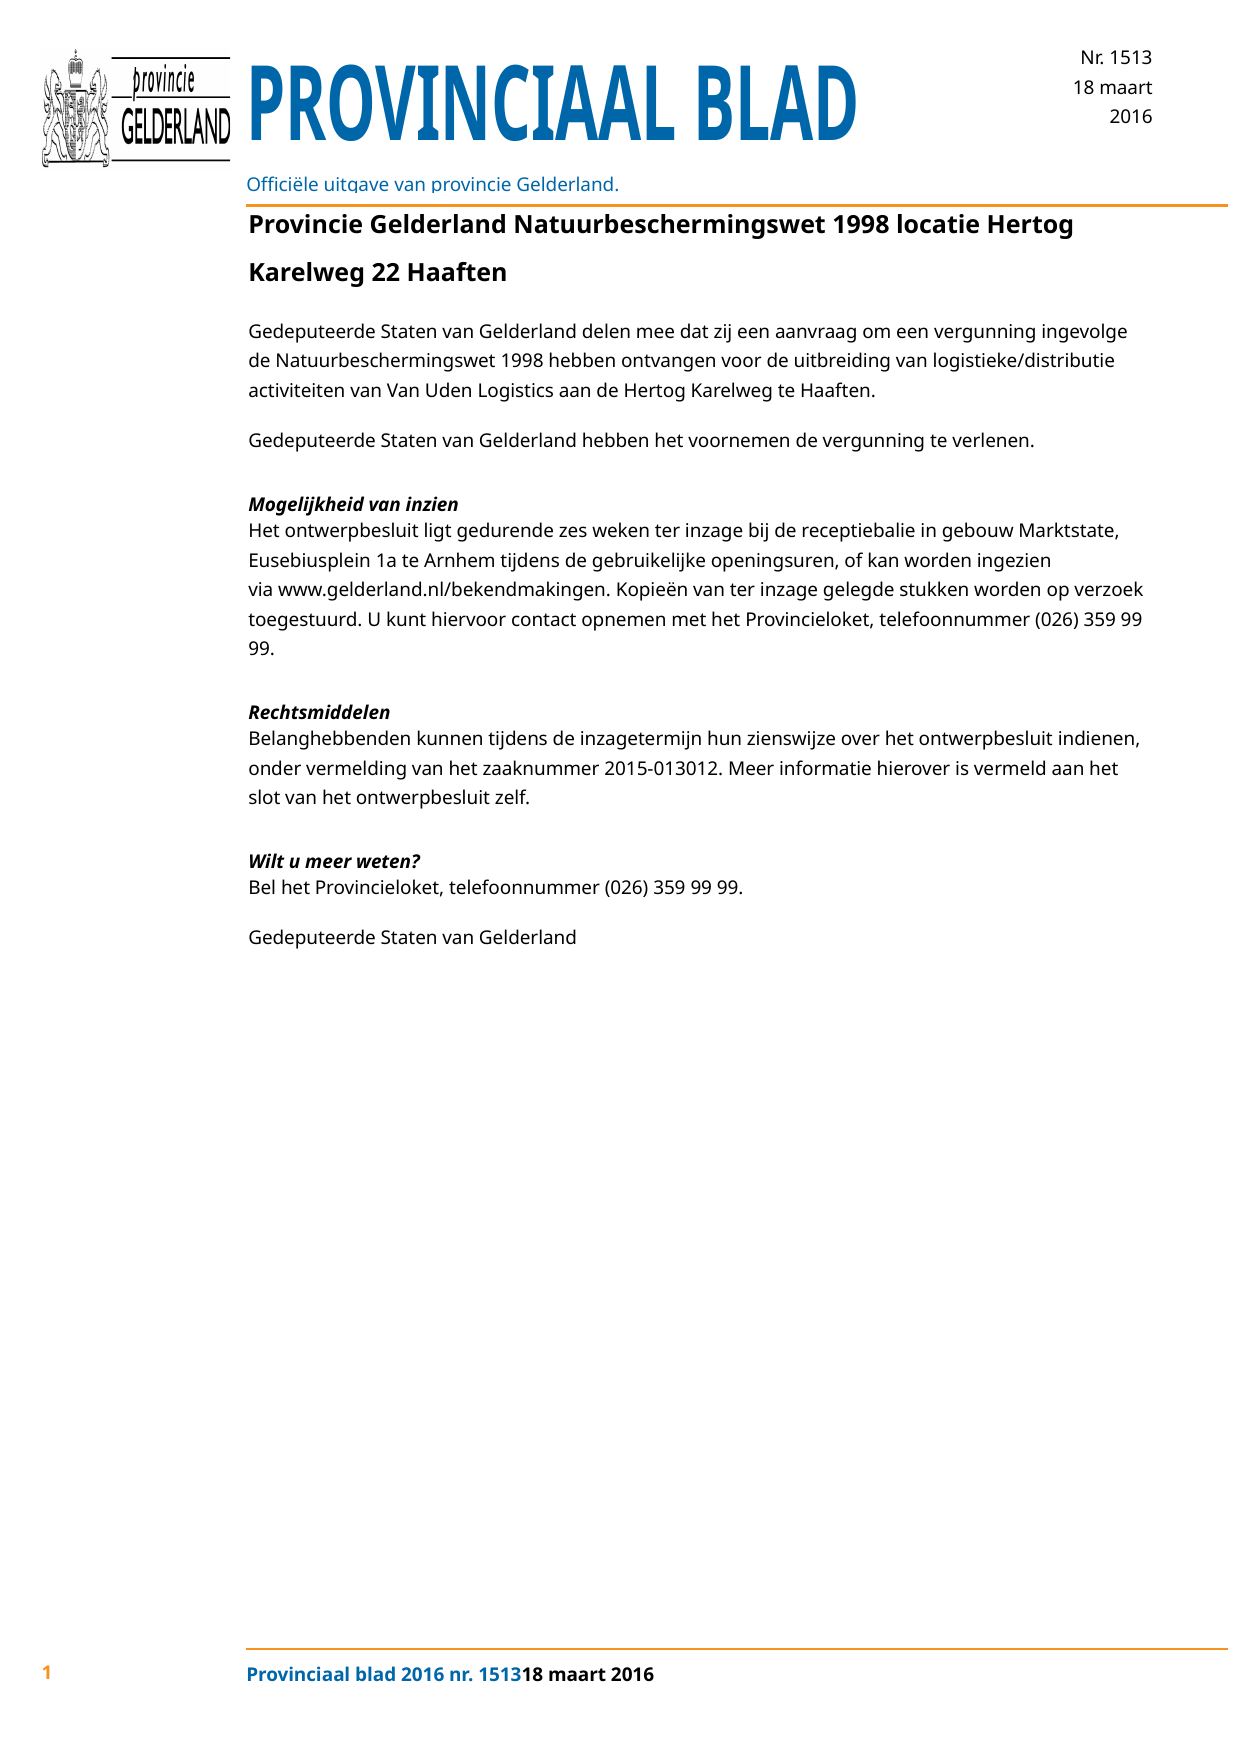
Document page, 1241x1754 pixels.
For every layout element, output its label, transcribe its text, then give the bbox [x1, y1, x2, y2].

text Gedeputeerde Staten van Gelderland [248, 924, 1152, 950]
text Gedeputeerde Staten van Gelderland delen mee dat zij een aanvraag om een vergunning ingevolge de Natuurbeschermingswet 1998 hebben ontvangen voor de uitbreiding van logistieke/distributie activiteiten van Van Uden Logistics aan de Hertog Karelweg te Haaften. [248, 318, 1152, 403]
text Mogelijkheid van inzien [248, 491, 1152, 517]
text Gedeputeerde Staten van Gelderland hebben het voornemen de vergunning te verlenen. [248, 427, 1152, 453]
text Wilt u meer weten? [248, 848, 1152, 874]
text Het ontwerpbesluit ligt gedurende zes weken ter inzage bij de receptiebalie in gebouw Marktstate, Eusebiusplein 1a te Arnhem tijdens de gebruikelijke openingsuren, of kan worden ingezien via www.gelderland.nl/bekendmakingen. Kopieën van ter inzage gelegde stukken worden op verzoek toegestuurd. U kunt hiervoor contact opnemen met het Provincieloket, telefoonnummer (026) 359 99 99. [248, 517, 1152, 661]
text Rechtsmiddelen [248, 699, 1152, 725]
picture [41, 47, 231, 172]
text Belanghebbenden kunnen tijdens de inzagetermijn hun zienswijze over het ontwerpbesluit indienen, onder vermelding van het zaaknummer 2015-013012. Meer informatie hierover is vermeld aan het slot van het ontwerpbesluit zelf. [248, 725, 1152, 810]
text Provincie Gelderland Natuurbeschermingswet 1998 locatie Hertog Karelweg 22 Haaften [248, 207, 1152, 288]
text Bel het Provincieloket, telefoonnummer (026) 359 99 99. [248, 874, 1152, 900]
